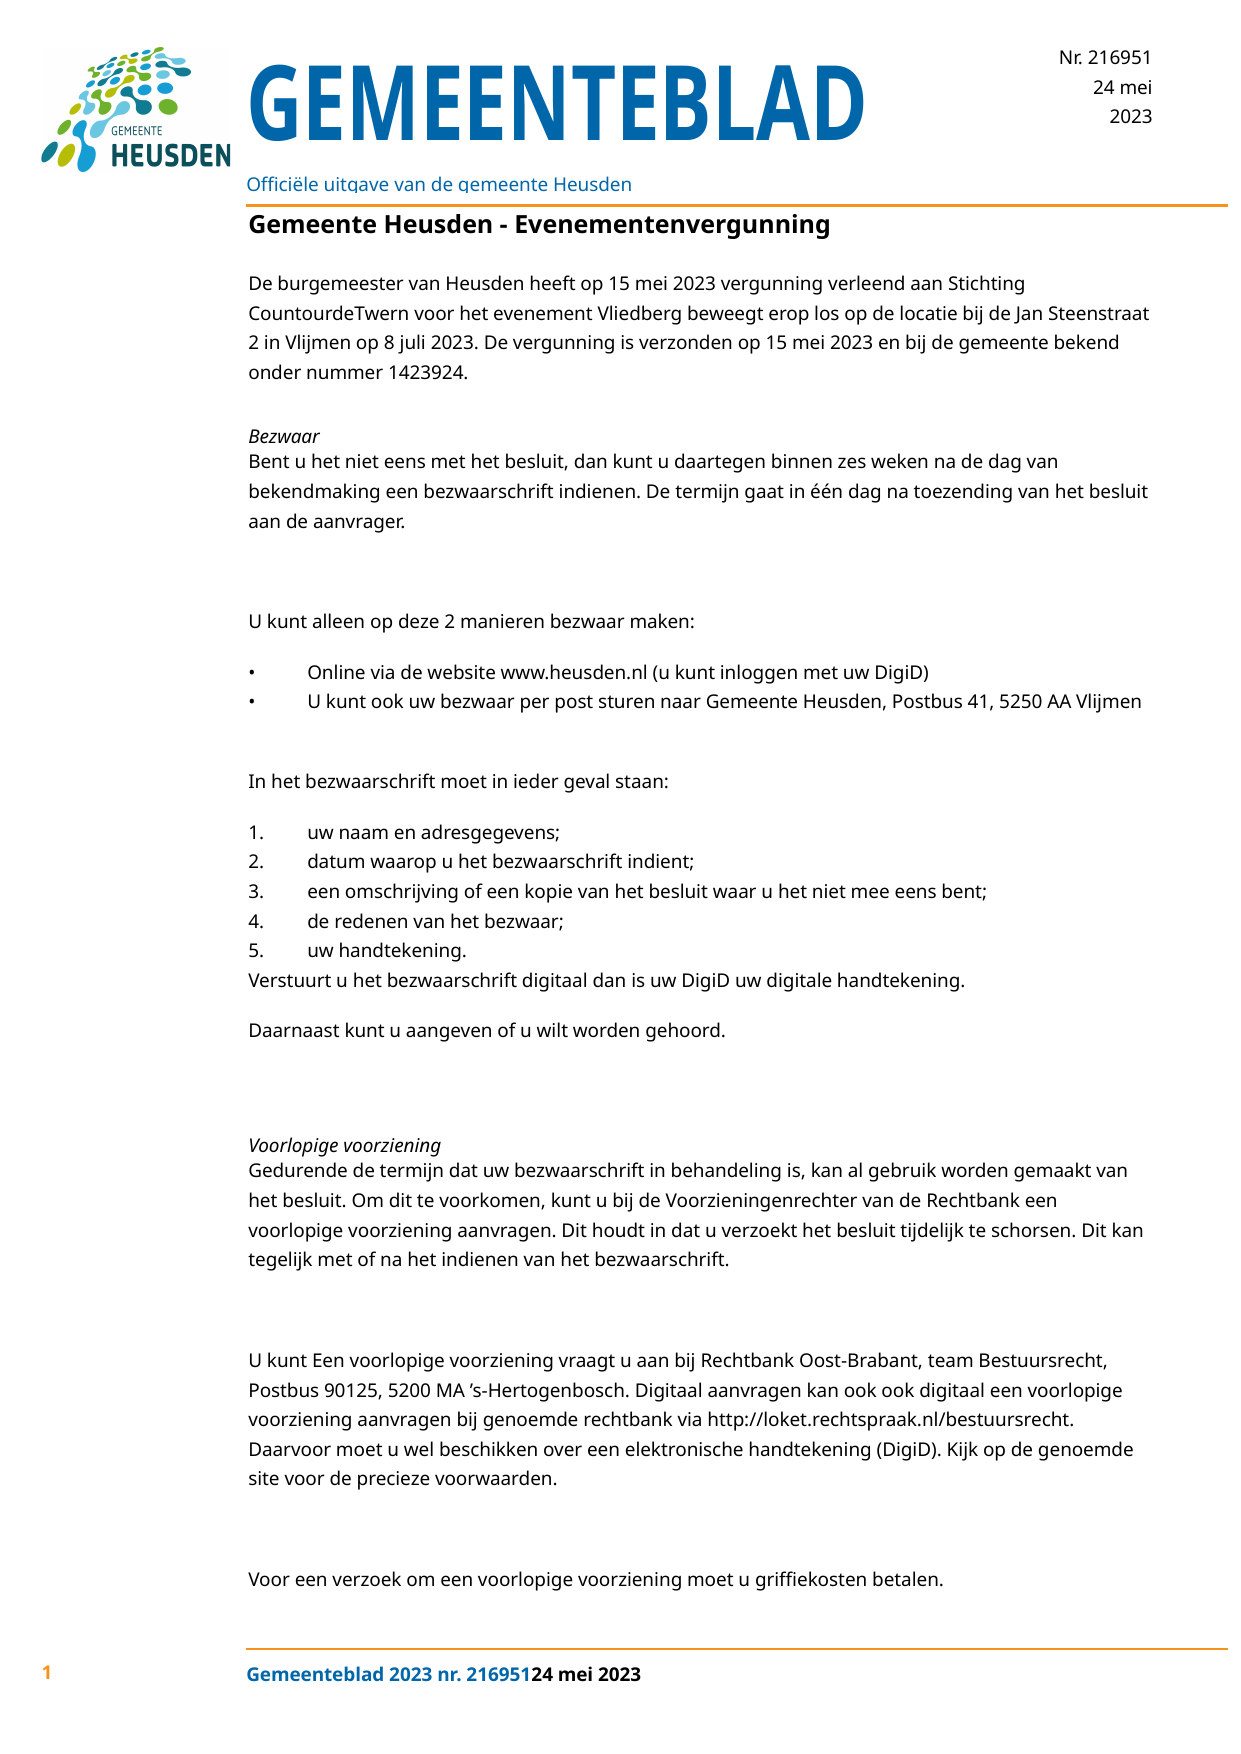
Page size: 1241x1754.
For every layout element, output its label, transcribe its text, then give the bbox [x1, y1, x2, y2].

text Bezwaar [248, 423, 1152, 449]
list datum waarop u het bezwaarschrift indient; [248, 849, 1152, 874]
text Gemeente Heusden - Evenementenvergunning [248, 207, 1152, 241]
text Bent u het niet eens met het besluit, dan kunt u daartegen binnen zes weken na de dag van bekendmaking een bezwaarschrift indienen. De termijn gaat in één dag na toezending van het besluit aan de aanvrager. [248, 449, 1152, 534]
picture [41, 47, 231, 172]
list U kunt ook uw bezwaar per post sturen naar Gemeente Heusden, Postbus 41, 5250 AA Vlijmen [248, 689, 1152, 714]
text Verstuurt u het bezwaarschrift digitaal dan is uw DigiD uw digitale handtekening. [248, 967, 1152, 993]
text Daarnaast kunt u aangeven of u wilt worden gehoord. [248, 1017, 1152, 1043]
text Voorlopige voorziening [248, 1132, 1152, 1158]
text Gedurende de termijn dat uw bezwaarschrift in behandeling is, kan al gebruik worden gemaakt van het besluit. Om dit te voorkomen, kunt u bij de Voorzieningenrechter van de Rechtbank een voorlopige voorziening aanvragen. Dit houdt in dat u verzoekt het besluit tijdelijk te schorsen. Dit kan tegelijk met of na het indienen van het bezwaarschrift. [248, 1158, 1152, 1272]
list een omschrijving of een kopie van het besluit waar u het niet mee eens bent; [248, 878, 1152, 904]
text De burgemeester van Heusden heeft op 15 mei 2023 vergunning verleend aan Stichting CountourdeTwern voor het evenement Vliedberg beweegt erop los op de locatie bij de Jan Steenstraat 2 in Vlijmen op 8 juli 2023. De vergunning is verzonden op 15 mei 2023 en bij de gemeente bekend onder nummer 1423924. [248, 270, 1152, 385]
list uw naam en adresgegevens; [248, 819, 1152, 845]
text Voor een verzoek om een voorlopige voorziening moet u griffiekosten betalen. [248, 1566, 1152, 1592]
text U kunt Een voorlopige voorziening vraagt u aan bij Rechtbank Oost-Brabant, team Bestuursrecht, Postbus 90125, 5200 MA ’s-Hertogenbosch. Digitaal aanvragen kan ook ook digitaal een voorlopige voorziening aanvragen bij genoemde rechtbank via http://loket.rechtspraak.nl/bestuursrecht. Daarvoor moet u wel beschikken over een elektronische handtekening (DigiD). Kijk op de genoemde site voor de precieze voorwaarden. [248, 1347, 1152, 1491]
text U kunt alleen op deze 2 manieren bezwaar maken: [248, 609, 1152, 634]
list Online via de website www.heusden.nl (u kunt inloggen met uw DigiD) [248, 659, 1152, 685]
list uw handtekening. [248, 937, 1152, 963]
text In het bezwaarschrift moet in ieder geval staan: [248, 769, 1152, 794]
list de redenen van het bezwaar; [248, 908, 1152, 934]
